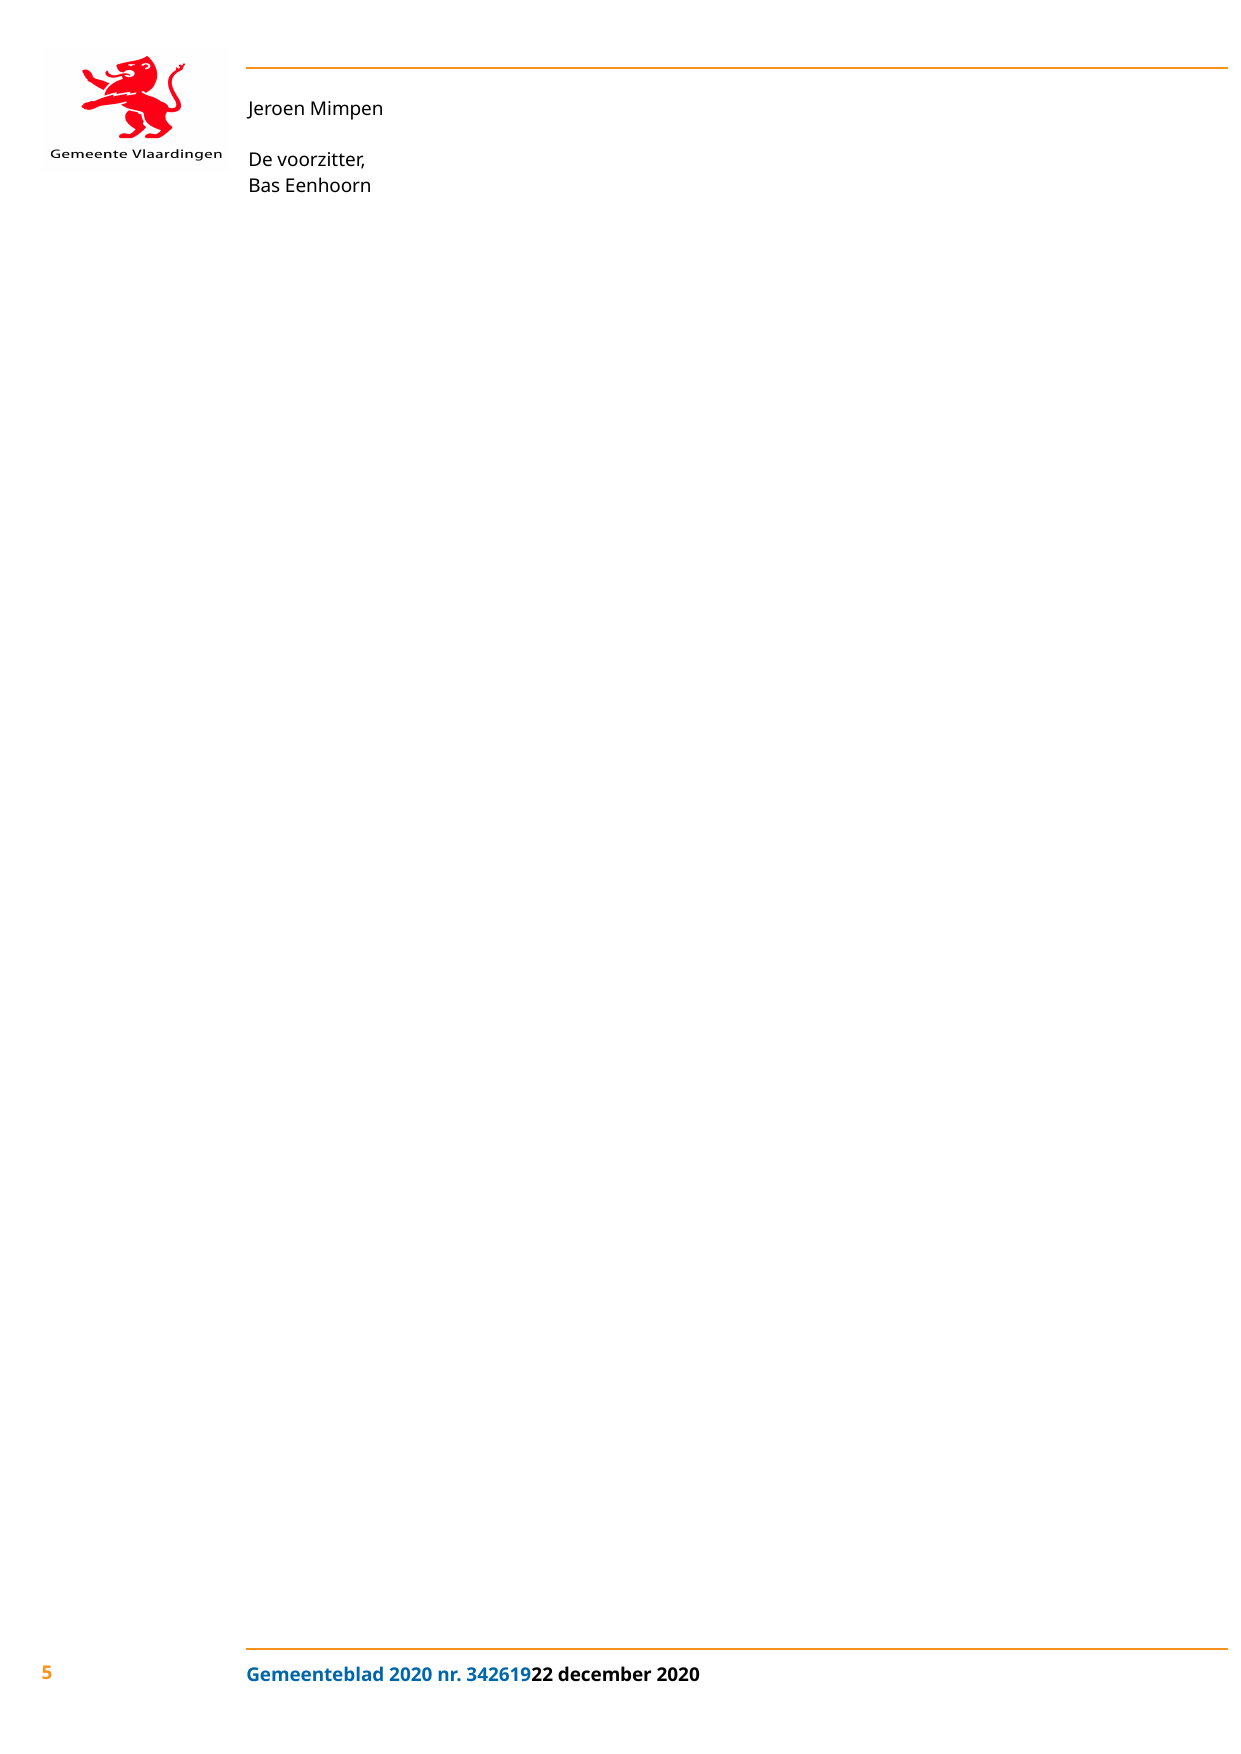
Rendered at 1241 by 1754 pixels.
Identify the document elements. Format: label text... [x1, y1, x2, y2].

text Jeroen Mimpen [248, 95, 1152, 121]
picture [41, 47, 231, 172]
text De voorzitter, [248, 146, 1152, 172]
text Bas Eenhoorn [248, 172, 1152, 198]
